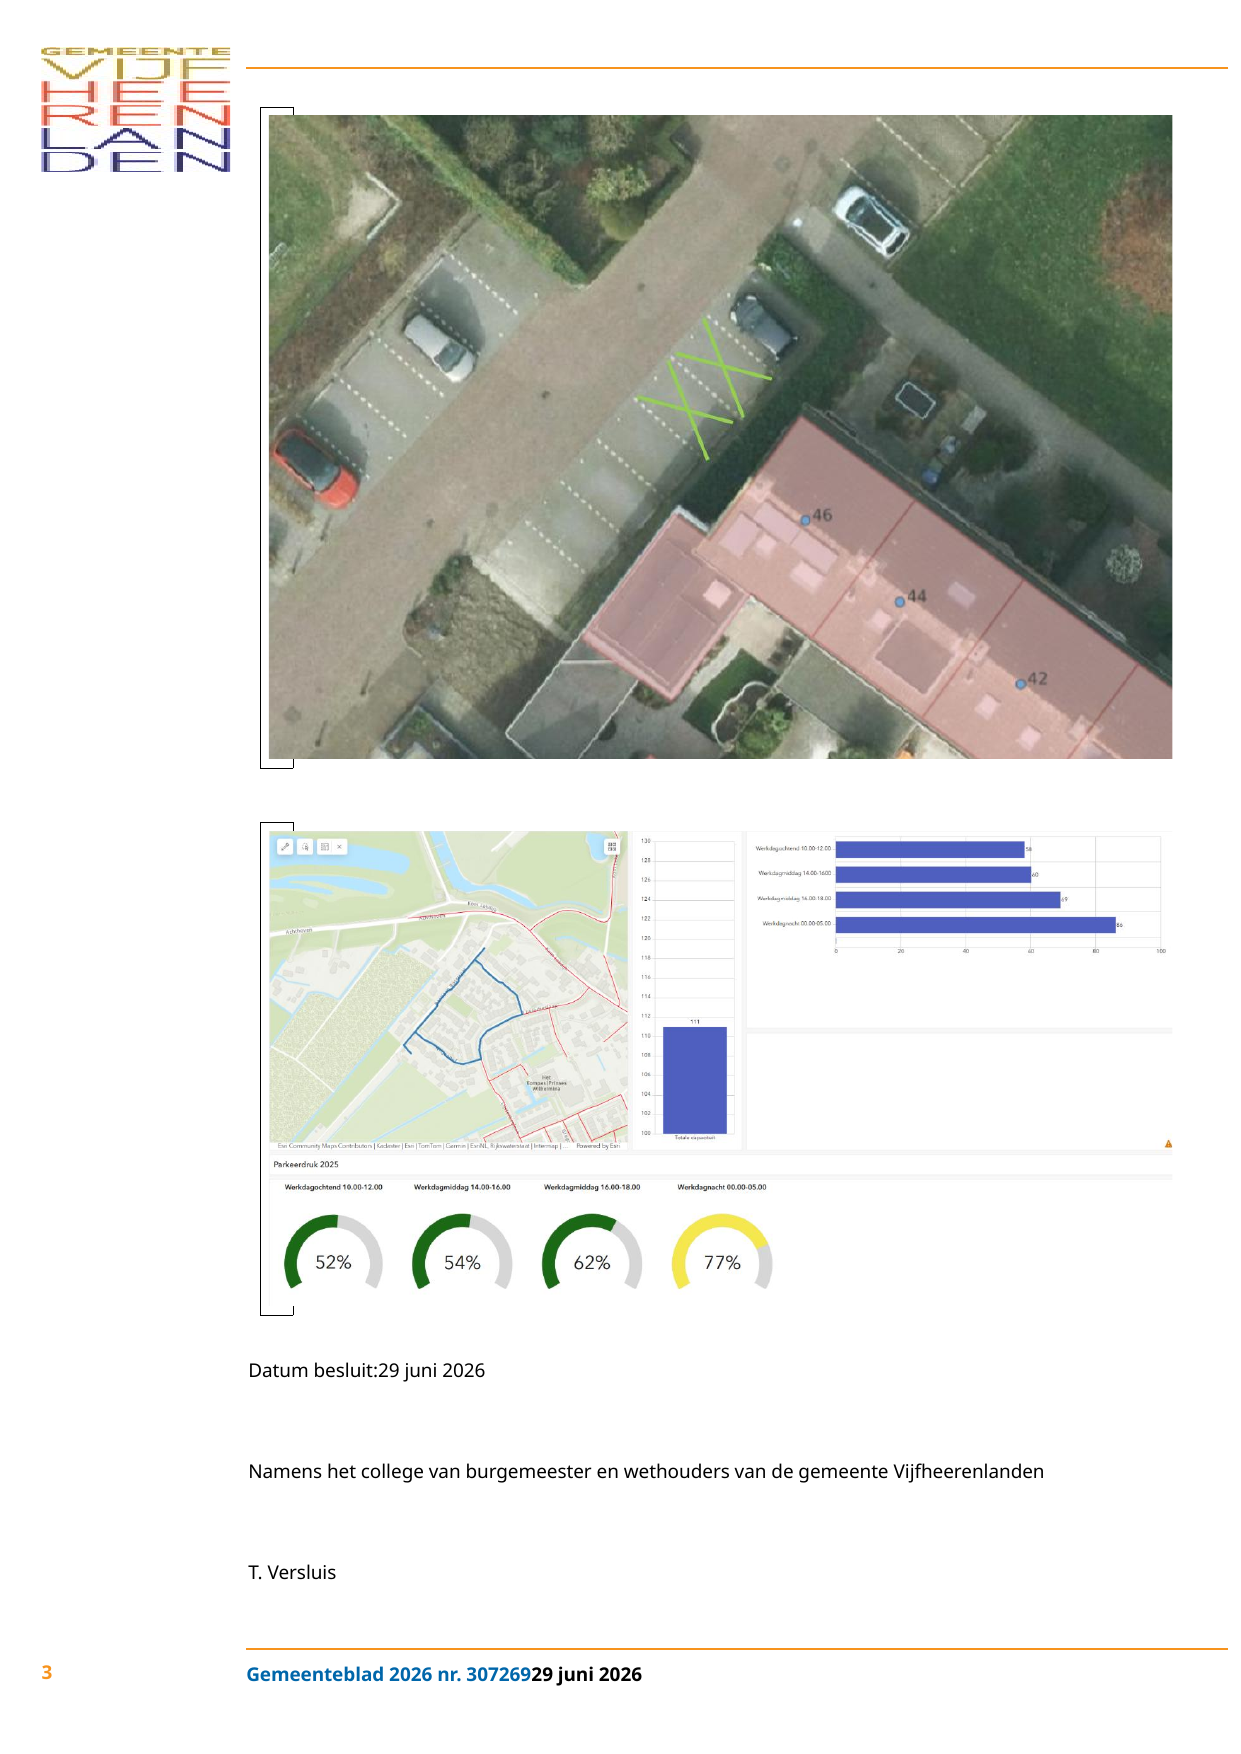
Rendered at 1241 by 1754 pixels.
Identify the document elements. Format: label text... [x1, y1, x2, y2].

text T. Versluis [248, 1559, 1152, 1584]
text Namens het college van burgemeester en wethouders van de gemeente Vijfheerenlanden [248, 1458, 1152, 1484]
text Datum besluit:29 juni 2026 [248, 1357, 1152, 1383]
picture [268, 115, 1173, 759]
picture [41, 47, 231, 172]
picture [268, 831, 1173, 1306]
